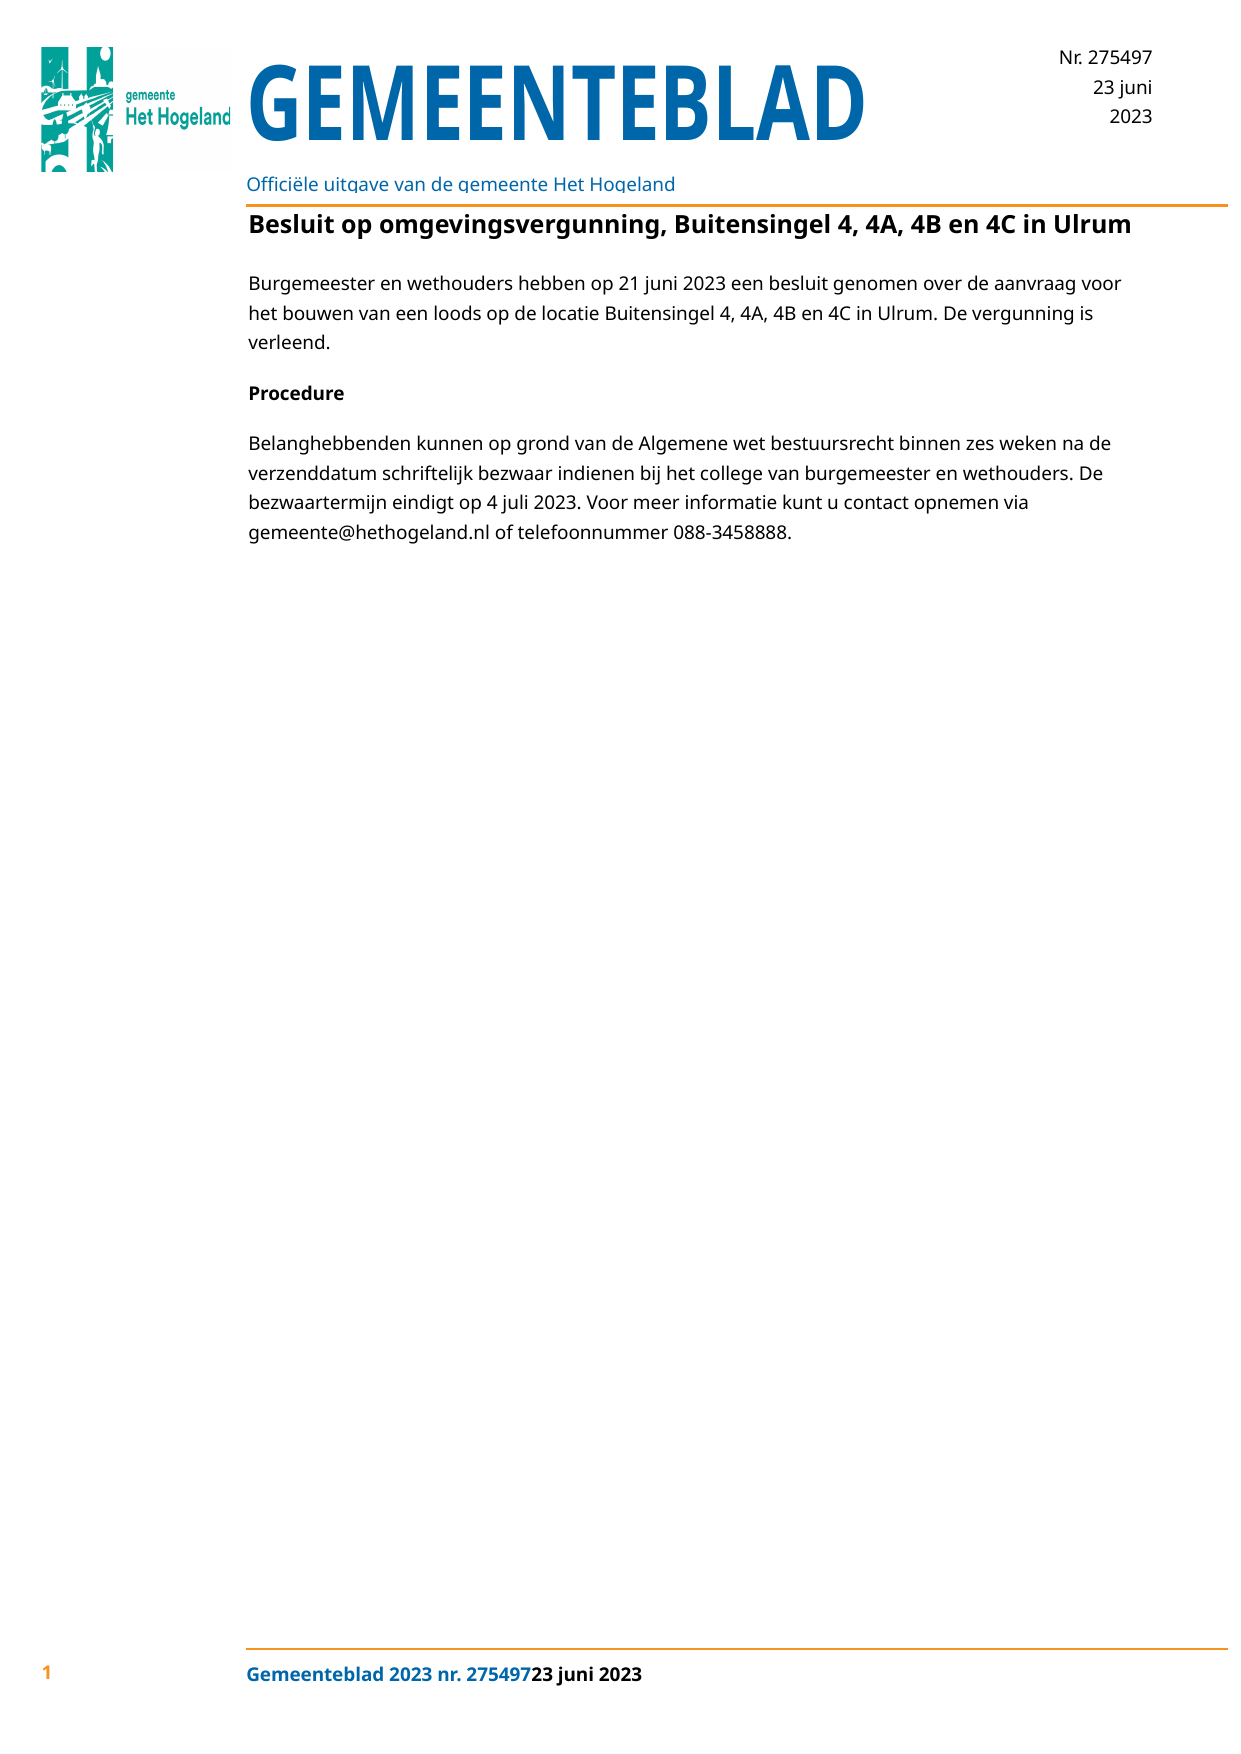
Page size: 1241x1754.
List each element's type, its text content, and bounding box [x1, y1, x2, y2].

text Procedure [248, 380, 1152, 406]
text Burgemeester en wethouders hebben op 21 juni 2023 een besluit genomen over de aanvraag voor het bouwen van een loods op de locatie Buitensingel 4, 4A, 4B en 4C in Ulrum. De vergunning is verleend. [248, 270, 1152, 355]
text Besluit op omgevingsvergunning, Buitensingel 4, 4A, 4B en 4C in Ulrum [248, 207, 1152, 241]
text Belanghebbenden kunnen op grond van de Algemene wet bestuursrecht binnen zes weken na de verzenddatum schriftelijk bezwaar indienen bij het college van burgemeester en wethouders. De bezwaartermijn eindigt op 4 juli 2023. Voor meer informatie kunt u contact opnemen via gemeente@hethogeland.nl of telefoonnummer 088-3458888. [248, 430, 1152, 545]
picture [41, 47, 231, 172]
